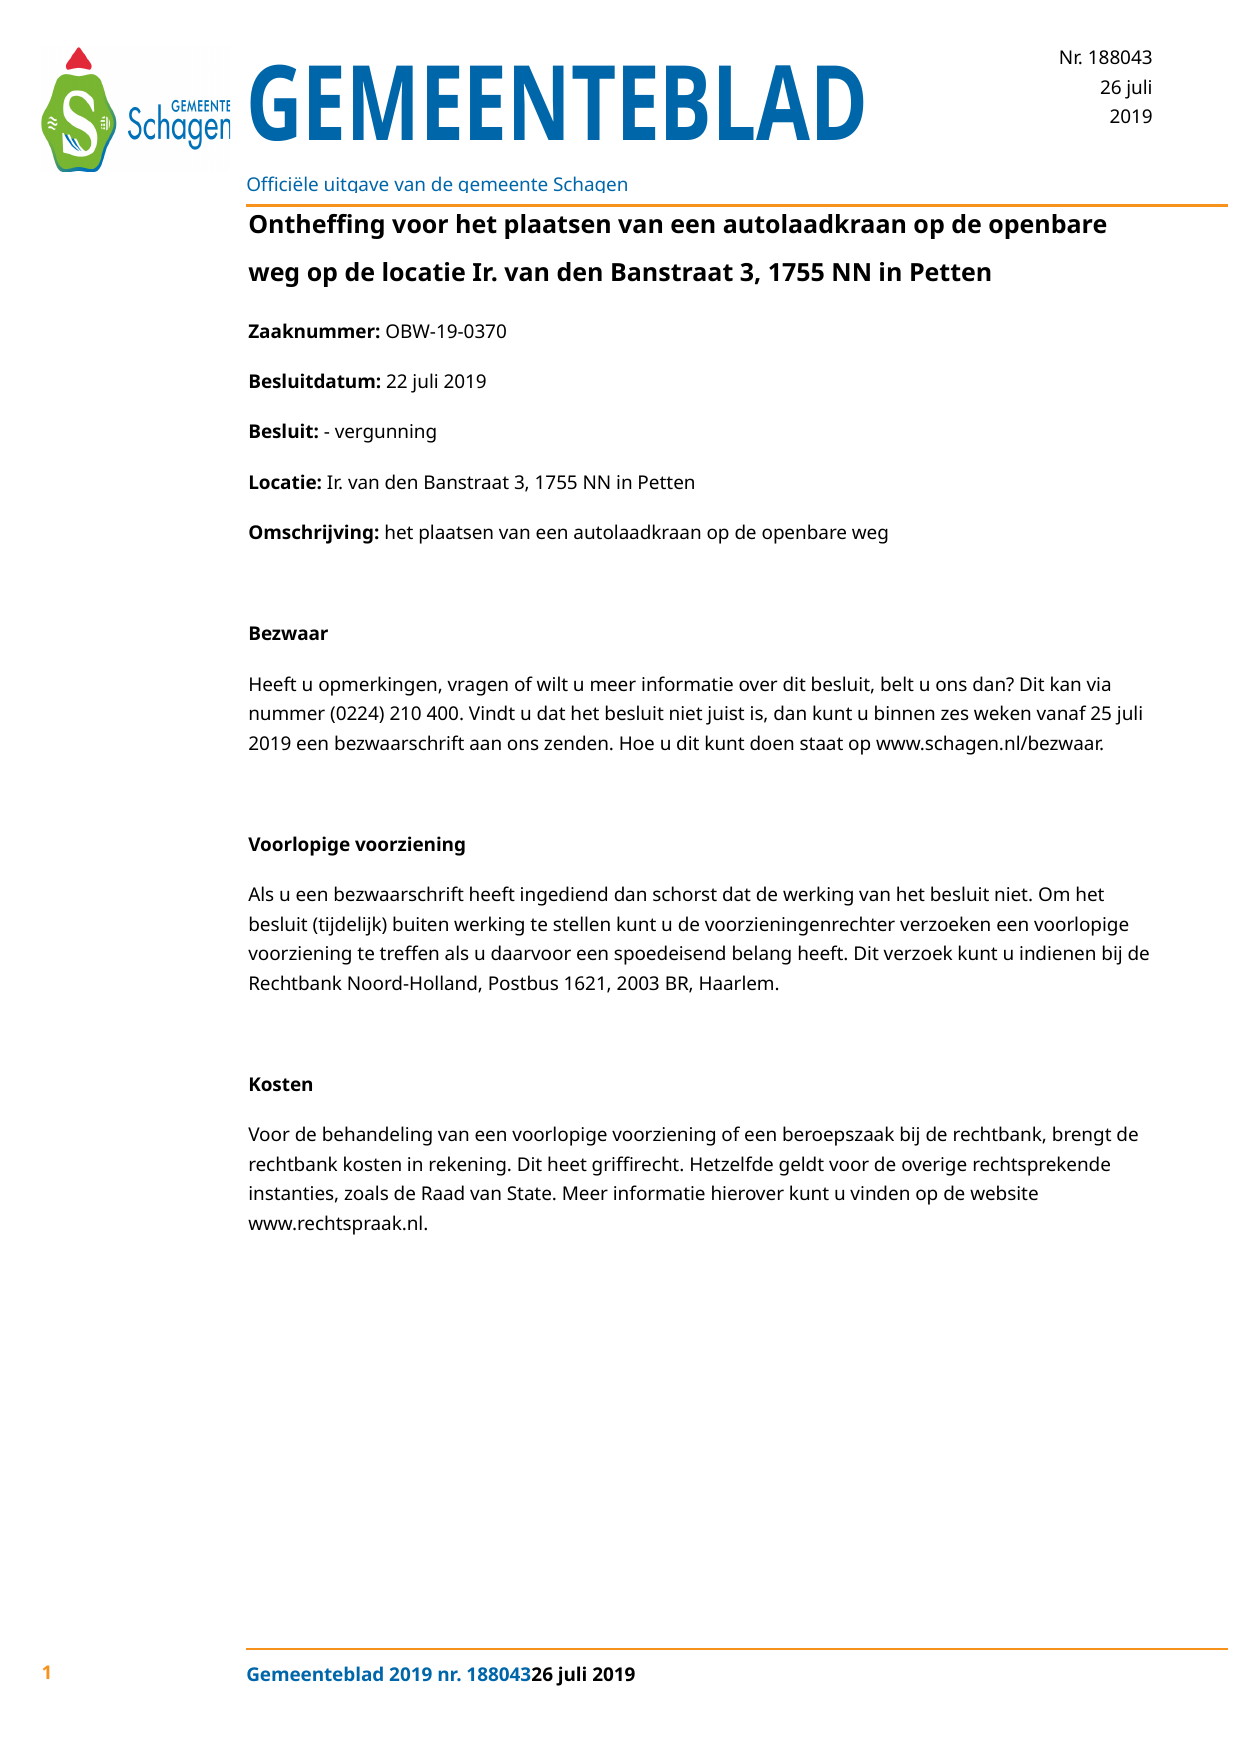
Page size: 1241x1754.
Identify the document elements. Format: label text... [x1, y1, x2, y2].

text Voorlopige voorziening [248, 831, 1152, 857]
text Besluit: - vergunning [248, 419, 1152, 444]
text Omschrijving: het plaatsen van een autolaadkraan op de openbare weg [248, 519, 1152, 545]
text Voor de behandeling van een voorlopige voorziening of een beroepszaak bij de rechtbank, brengt de rechtbank kosten in rekening. Dit heet griffirecht. Hetzelfde geldt voor de overige rechtsprekende instanties, zoals de Raad van State. Meer informatie hierover kunt u vinden op de website www.rechtspraak.nl. [248, 1121, 1152, 1236]
text Kosten [248, 1071, 1152, 1097]
text Bezwaar [248, 620, 1152, 646]
text Locatie: Ir. van den Banstraat 3, 1755 NN in Petten [248, 469, 1152, 495]
text Zaaknummer: OBW-19-0370 [248, 318, 1152, 344]
text Als u een bezwaarschrift heeft ingediend dan schorst dat de werking van het besluit niet. Om het besluit (tijdelijk) buiten werking te stellen kunt u de voorzieningenrechter verzoeken een voorlopige voorziening te treffen als u daarvoor een spoedeisend belang heeft. Dit verzoek kunt u indienen bij de Rechtbank Noord-Holland, Postbus 1621, 2003 BR, Haarlem. [248, 881, 1152, 996]
picture [41, 47, 231, 172]
text Ontheffing voor het plaatsen van een autolaadkraan op de openbare weg op de locatie Ir. van den Banstraat 3, 1755 NN in Petten [248, 207, 1152, 288]
text Besluitdatum: 22 juli 2019 [248, 368, 1152, 394]
text Heeft u opmerkingen, vragen of wilt u meer informatie over dit besluit, belt u ons dan? Dit kan via nummer (0224) 210 400. Vindt u dat het besluit niet juist is, dan kunt u binnen zes weken vanaf 25 juli 2019 een bezwaarschrift aan ons zenden. Hoe u dit kunt doen staat op www.schagen.nl/bezwaar. [248, 671, 1152, 756]
